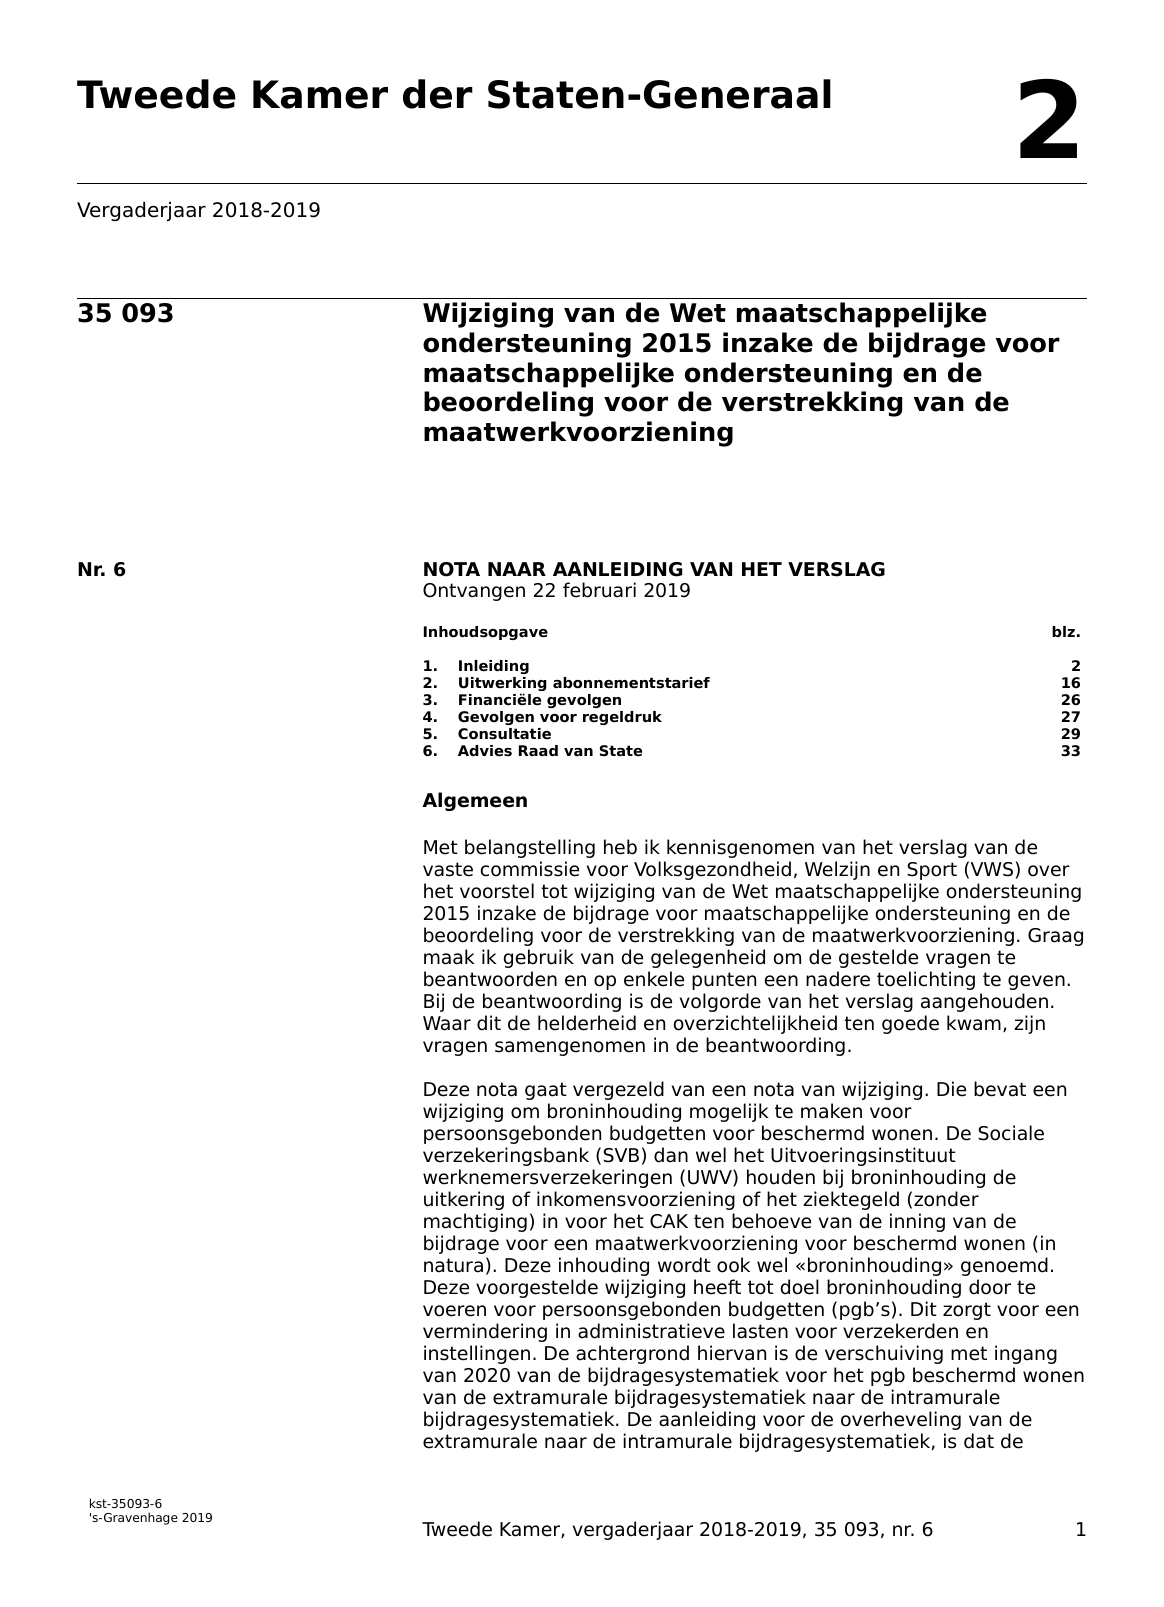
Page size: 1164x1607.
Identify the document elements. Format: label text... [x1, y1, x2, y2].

subtitle Algemeen [422, 790, 1087, 812]
subtitle Nr. 6 NOTA NAAR AANLEIDING VAN HET VERSLAG [77, 558, 1087, 580]
table_header blz. [1028, 624, 1087, 641]
table_cell Financiële gevolgen [452, 692, 1028, 709]
text Ontvangen 22 februari 2019 [422, 580, 1087, 602]
table_cell 3. [422, 692, 452, 709]
table_header Tweede Kamer der Staten-Generaal [77, 59, 886, 183]
table_cell [1028, 641, 1087, 658]
table_header Inhoudsopgave [422, 624, 1028, 641]
table_cell 27 [1028, 709, 1087, 726]
text Deze voorgestelde wijziging heeft tot doel broninhouding door te voeren voor persoonsgebonden budgetten (pgb’s). Dit zorgt voor een vermindering in administratieve lasten voor verzekerden en instellingen. De achtergrond hiervan is de verschuiving met ingang van 2020 van de bijdragesystematiek voor het pgb beschermd wonen van de extramurale bijdragesystematiek naar de intramurale bijdragesystematiek. De aanleiding voor de overheveling van de extramurale naar de intramurale bijdragesystematiek, is dat de [422, 1277, 1087, 1453]
table_cell 33 [1028, 743, 1087, 760]
table_cell Advies Raad van State [452, 743, 1028, 760]
table_cell [422, 641, 452, 658]
table_cell Consultatie [452, 726, 1028, 743]
table_cell 2. [422, 675, 452, 692]
table_cell 6. [422, 743, 452, 760]
table_cell Gevolgen voor regeldruk [452, 709, 1028, 726]
text Deze nota gaat vergezeld van een nota van wijziging. Die bevat een wijziging om broninhouding mogelijk te maken voor persoonsgebonden budgetten voor beschermd wonen. De Sociale verzekeringsbank (SVB) dan wel het Uitvoeringsinstituut werknemersverzekeringen (UWV) houden bij broninhouding de uitkering of inkomensvoorziening of het ziektegeld (zonder machtiging) in voor het CAK ten behoeve van de inning van de bijdrage voor een maatwerkvoorziening voor beschermd wonen (in natura). Deze inhouding wordt ook wel «broninhouding» genoemd. [422, 1079, 1087, 1277]
table_cell 4. [422, 709, 452, 726]
table_cell 16 [1028, 675, 1087, 692]
table_cell 2 [1028, 658, 1087, 675]
table_cell Vergaderjaar 2018-2019 [77, 184, 1087, 298]
text 's-Gravenhage 2019 [88, 1511, 323, 1525]
table_header 2 [886, 59, 1087, 183]
table_cell 29 [1028, 726, 1087, 743]
text kst-35093-6 [88, 1497, 323, 1511]
table_cell 5. [422, 726, 452, 743]
table_cell 26 [1028, 692, 1087, 709]
table_cell 1. [422, 658, 452, 675]
subtitle 35 093 Wijziging van de Wet maatschappelijke ondersteuning 2015 inzake de bijdrage voor maatschappelijke ondersteuning en de beoordeling voor de verstrekking van de maatwerkvoorziening [77, 299, 1087, 447]
text Met belangstelling heb ik kennisgenomen van het verslag van de vaste commissie voor Volksgezondheid, Welzijn en Sport (VWS) over het voorstel tot wijziging van de Wet maatschappelijke ondersteuning 2015 inzake de bijdrage voor maatschappelijke ondersteuning en de beoordeling voor de verstrekking van de maatwerkvoorziening. Graag maak ik gebruik van de gelegenheid om de gestelde vragen te beantwoorden en op enkele punten een nadere toelichting te geven. Bij de beantwoording is de volgorde van het verslag aangehouden. Waar dit de helderheid en overzichtelijkheid ten goede kwam, zijn vragen samengenomen in de beantwoording. [422, 837, 1087, 1057]
table_cell [452, 641, 1028, 658]
table_cell Uitwerking abonnementstarief [452, 675, 1028, 692]
table_cell Inleiding [452, 658, 1028, 675]
